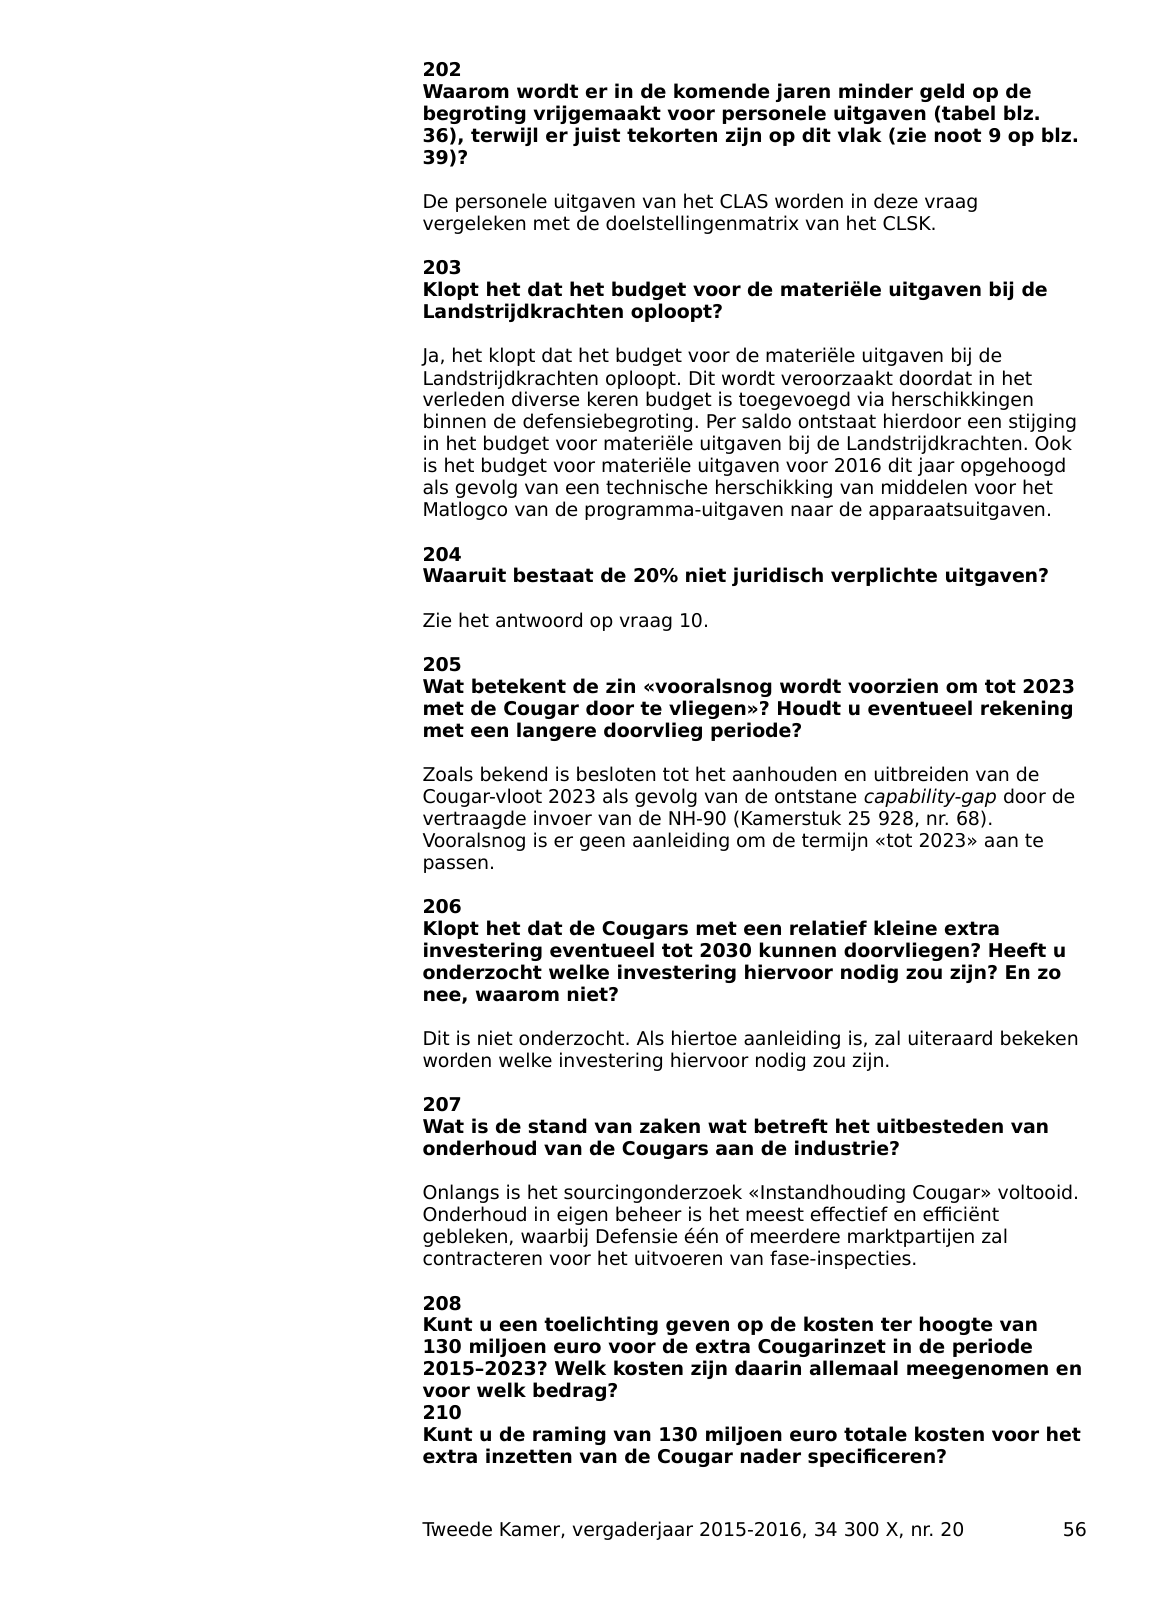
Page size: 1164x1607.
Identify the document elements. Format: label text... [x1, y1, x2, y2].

text 204 [422, 543, 1087, 565]
text Wat betekent de zin «vooralsnog wordt voorzien om tot 2023 met de Cougar door te vliegen»? Houdt u eventueel rekening met een langere doorvlieg periode? [422, 676, 1087, 742]
text Zie het antwoord op vraag 10. [422, 609, 1087, 632]
text Wat is de stand van zaken wat betreft het uitbesteden van onderhoud van de Cougars aan de industrie? [422, 1116, 1087, 1160]
text Kunt u de raming van 130 miljoen euro totale kosten voor het extra inzetten van de Cougar nader specificeren? [422, 1424, 1087, 1468]
text Onlangs is het sourcingonderzoek «Instandhouding Cougar» voltooid. Onderhoud in eigen beheer is het meest effectief en efficiënt gebleken, waarbij Defensie één of meerdere marktpartijen zal contracteren voor het uitvoeren van fase-inspecties. [422, 1182, 1087, 1270]
text 208 [422, 1292, 1087, 1314]
text Klopt het dat de Cougars met een relatief kleine extra investering eventueel tot 2030 kunnen doorvliegen? Heeft u onderzocht welke investering hiervoor nodig zou zijn? En zo nee, waarom niet? [422, 918, 1087, 1006]
text 207 [422, 1094, 1087, 1116]
text Ja, het klopt dat het budget voor de materiële uitgaven bij de Landstrijdkrachten oploopt. Dit wordt veroorzaakt doordat in het verleden diverse keren budget is toegevoegd via herschikkingen binnen de defensiebegroting. Per saldo ontstaat hierdoor een stijging in het budget voor materiële uitgaven bij de Landstrijdkrachten. Ook is het budget voor materiële uitgaven voor 2016 dit jaar opgehoogd als gevolg van een technische herschikking van middelen voor het Matlogco van de programma-uitgaven naar de apparaatsuitgaven. [422, 345, 1087, 521]
text Kunt u een toelichting geven op de kosten ter hoogte van 130 miljoen euro voor de extra Cougarinzet in de periode 2015–2023? Welk kosten zijn daarin allemaal meegenomen en voor welk bedrag? [422, 1314, 1087, 1402]
text 203 [422, 257, 1087, 279]
text 206 [422, 896, 1087, 918]
text 210 [422, 1402, 1087, 1424]
text Waarom wordt er in de komende jaren minder geld op de begroting vrijgemaakt voor personele uitgaven (tabel blz. 36), terwijl er juist tekorten zijn op dit vlak (zie noot 9 op blz. 39)? [422, 81, 1087, 169]
text Zoals bekend is besloten tot het aanhouden en uitbreiden van de Cougar-vloot 2023 als gevolg van de ontstane capability-gap door de vertraagde invoer van de NH-90 (Kamerstuk 25 928, nr. 68). Vooralsnog is er geen aanleiding om de termijn «tot 2023» aan te passen. [422, 764, 1087, 874]
text Dit is niet onderzocht. Als hiertoe aanleiding is, zal uiteraard bekeken worden welke investering hiervoor nodig zou zijn. [422, 1028, 1087, 1072]
text De personele uitgaven van het CLAS worden in deze vraag vergeleken met de doelstellingenmatrix van het CLSK. [422, 191, 1087, 235]
text 202 [422, 59, 1087, 81]
text 205 [422, 654, 1087, 676]
text Klopt het dat het budget voor de materiële uitgaven bij de Landstrijdkrachten oploopt? [422, 279, 1087, 323]
text Waaruit bestaat de 20% niet juridisch verplichte uitgaven? [422, 565, 1087, 587]
